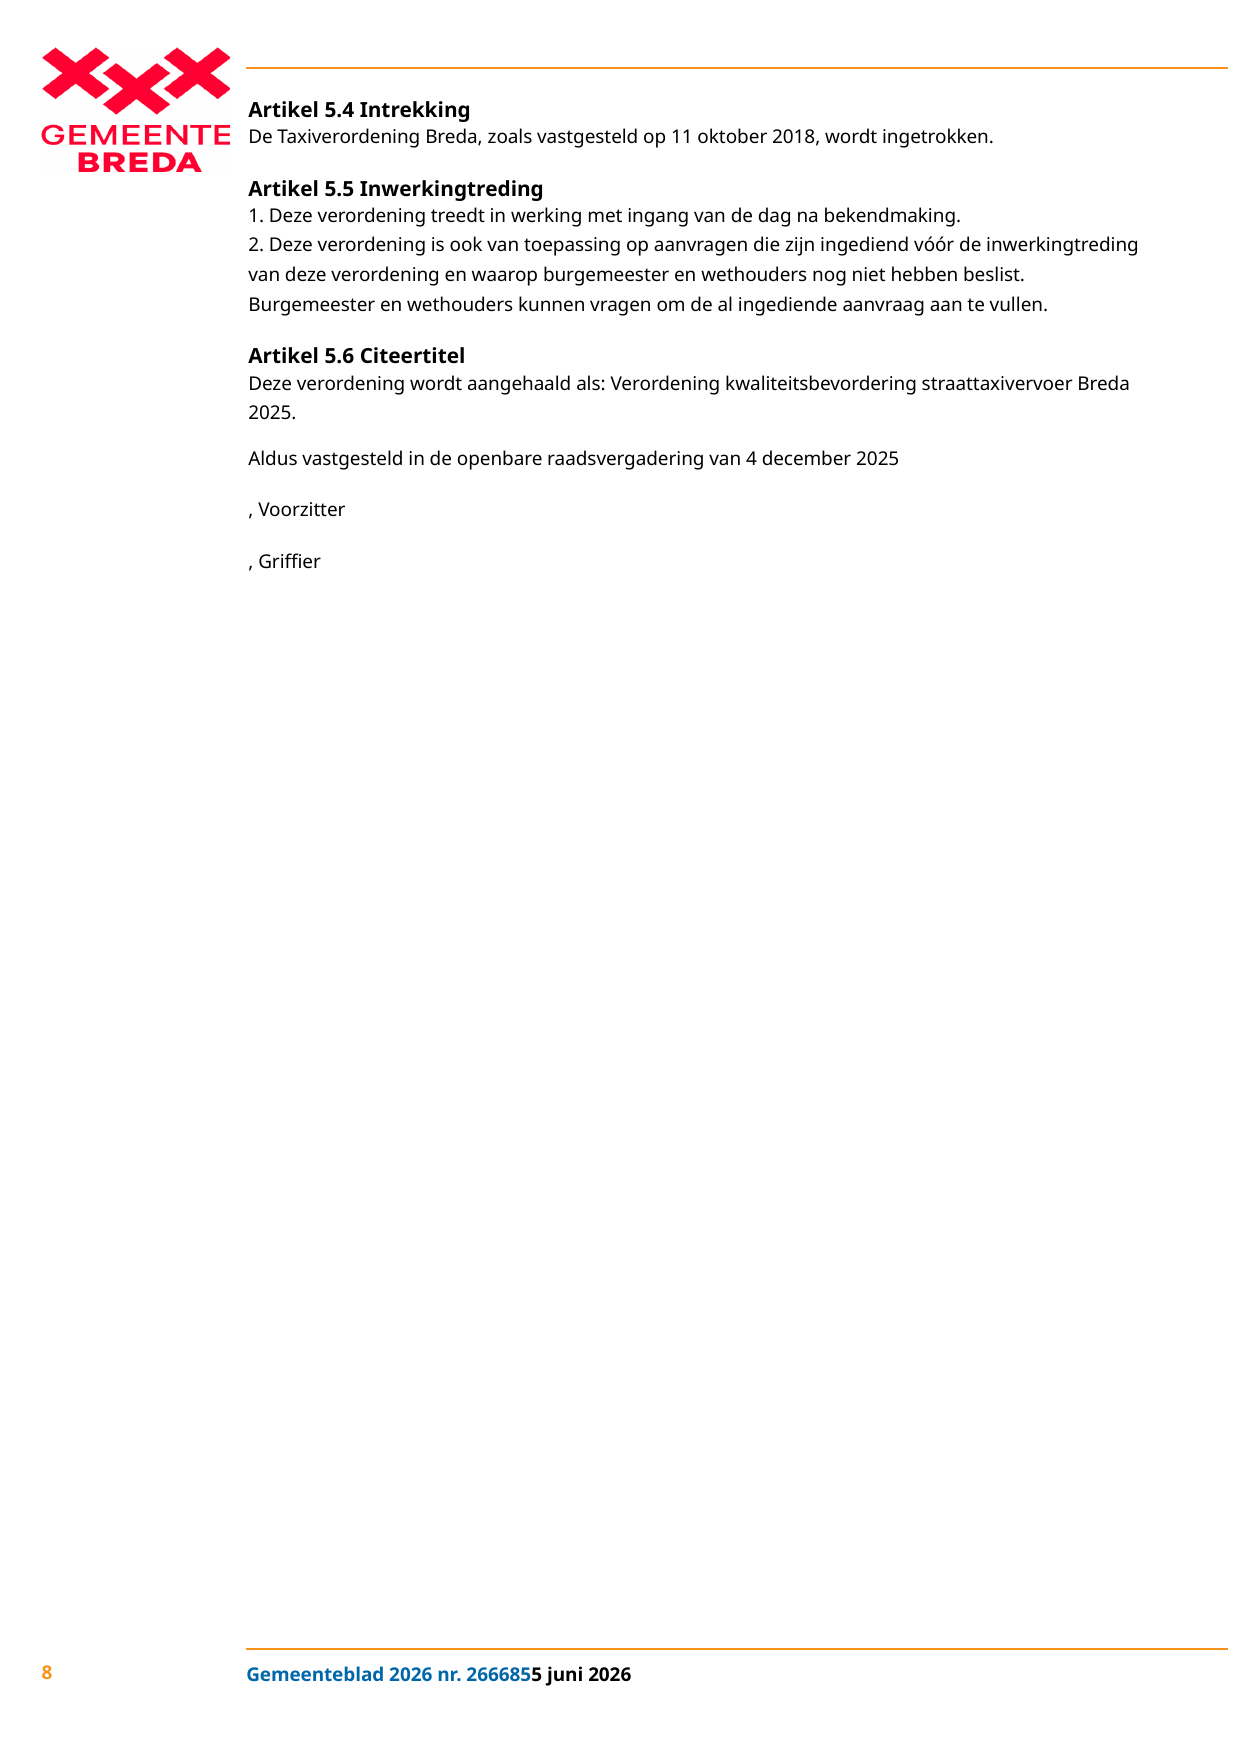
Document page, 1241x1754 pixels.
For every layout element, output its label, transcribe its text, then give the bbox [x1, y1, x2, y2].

text De Taxiverordening Breda, zoals vastgesteld op 11 oktober 2018, wordt ingetrokken. [248, 123, 1152, 149]
text 2. Deze verordening is ook van toepassing op aanvragen die zijn ingediend vóór de inwerkingtreding van deze verordening en waarop burgemeester en wethouders nog niet hebben beslist. Burgemeester en wethouders kunnen vragen om de al ingediende aanvraag aan te vullen. [248, 232, 1152, 317]
picture [41, 47, 231, 172]
text , Voorzitter [248, 496, 1152, 522]
text , Griffier [248, 548, 1152, 573]
text Aldus vastgesteld in de openbare raadsvergadering van 4 december 2025 [248, 445, 1152, 471]
text Artikel 5.5 Inwerkingtreding [248, 174, 1152, 202]
text Artikel 5.6 Citeertitel [248, 341, 1152, 370]
text Deze verordening wordt aangehaald als: Verordening kwaliteitsbevordering straattaxivervoer Breda 2025. [248, 370, 1152, 425]
text Artikel 5.4 Intrekking [248, 95, 1152, 123]
text 1. Deze verordening treedt in werking met ingang van de dag na bekendmaking. [248, 202, 1152, 228]
